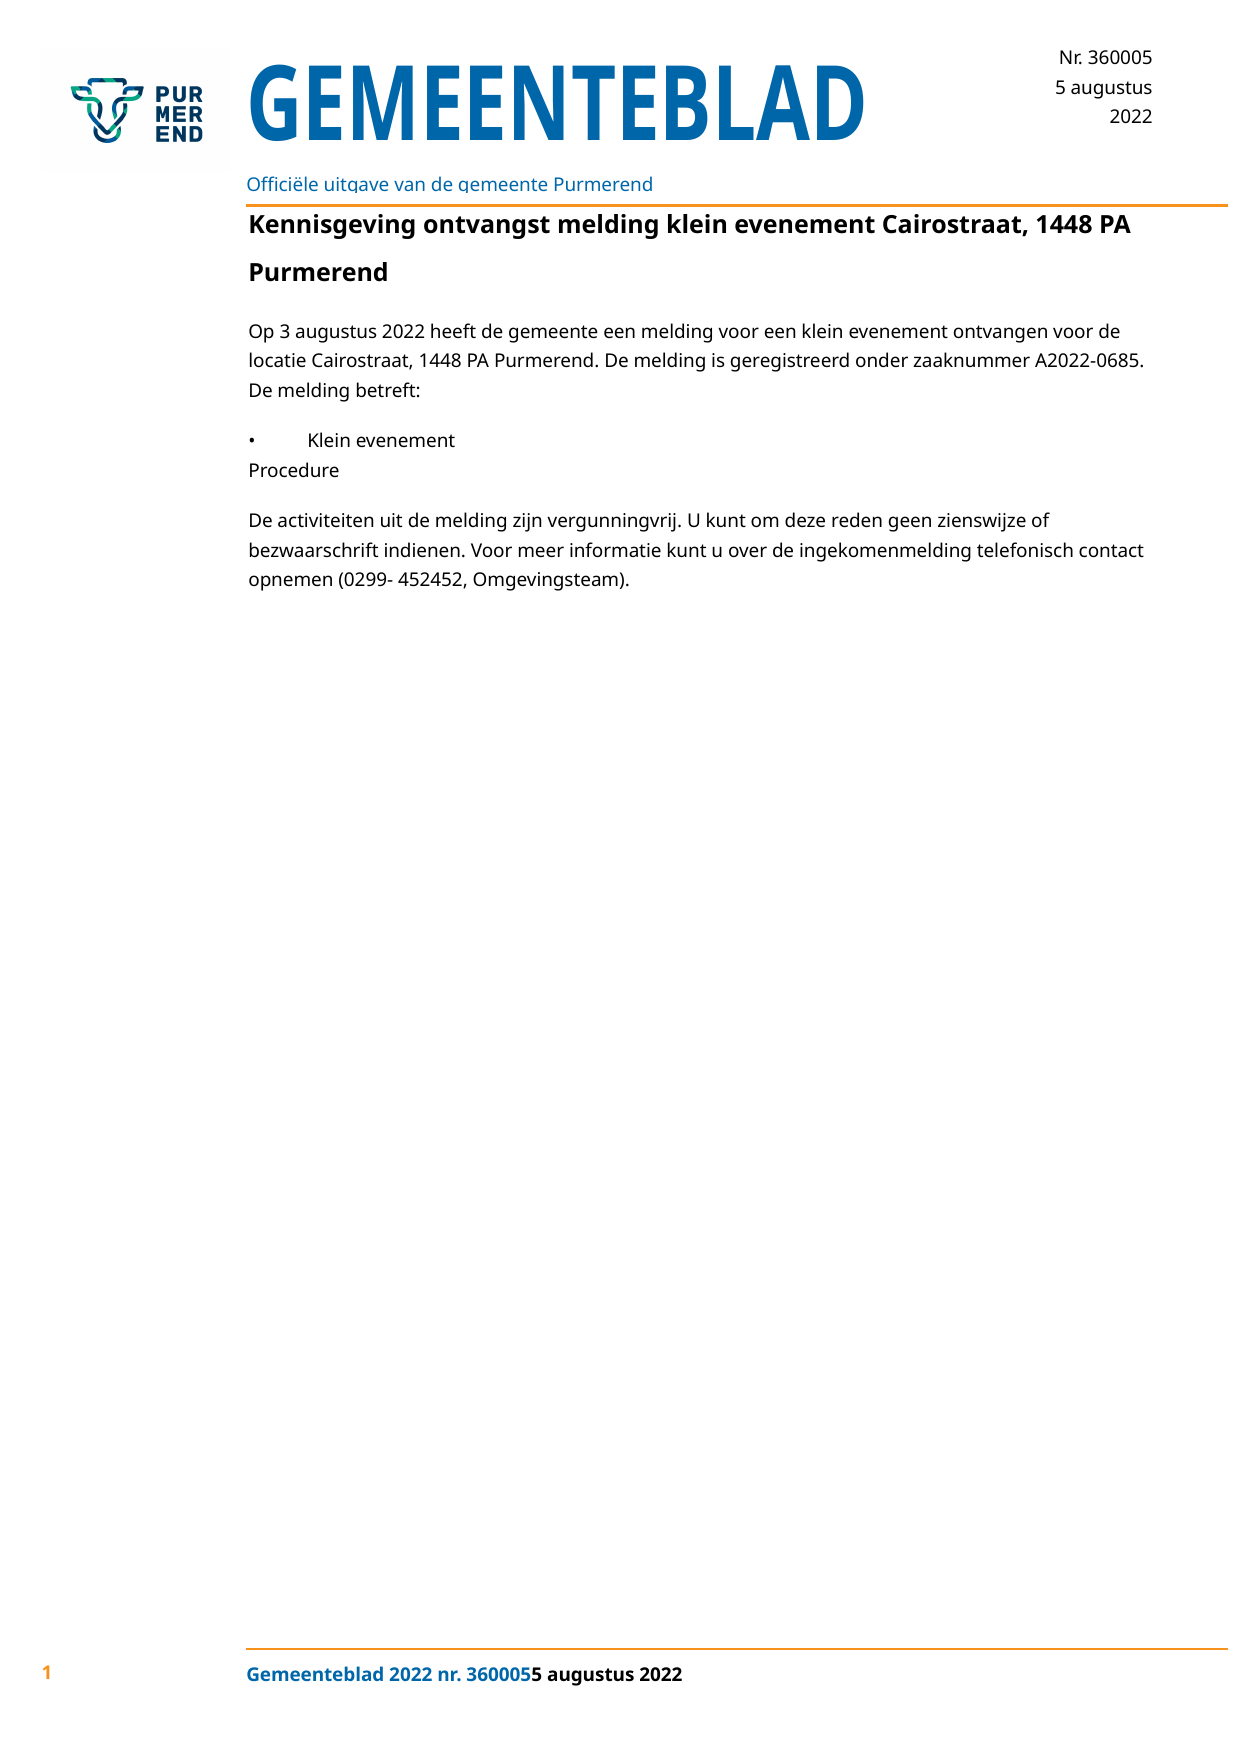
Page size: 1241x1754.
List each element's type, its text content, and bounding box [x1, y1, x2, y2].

text De activiteiten uit de melding zijn vergunningvrij. U kunt om deze reden geen zienswijze of bezwaarschrift indienen. Voor meer informatie kunt u over de ingekomenmelding telefonisch contact opnemen (0299- 452452, Omgevingsteam). [248, 507, 1152, 592]
text Op 3 augustus 2022 heeft de gemeente een melding voor een klein evenement ontvangen voor de locatie Cairostraat, 1448 PA Purmerend. De melding is geregistreerd onder zaaknummer A2022-0685. De melding betreft: [248, 318, 1152, 403]
picture [41, 47, 231, 172]
text Procedure [248, 457, 1152, 483]
text Kennisgeving ontvangst melding klein evenement Cairostraat, 1448 PA Purmerend [248, 207, 1152, 288]
list Klein evenement [248, 427, 1152, 453]
